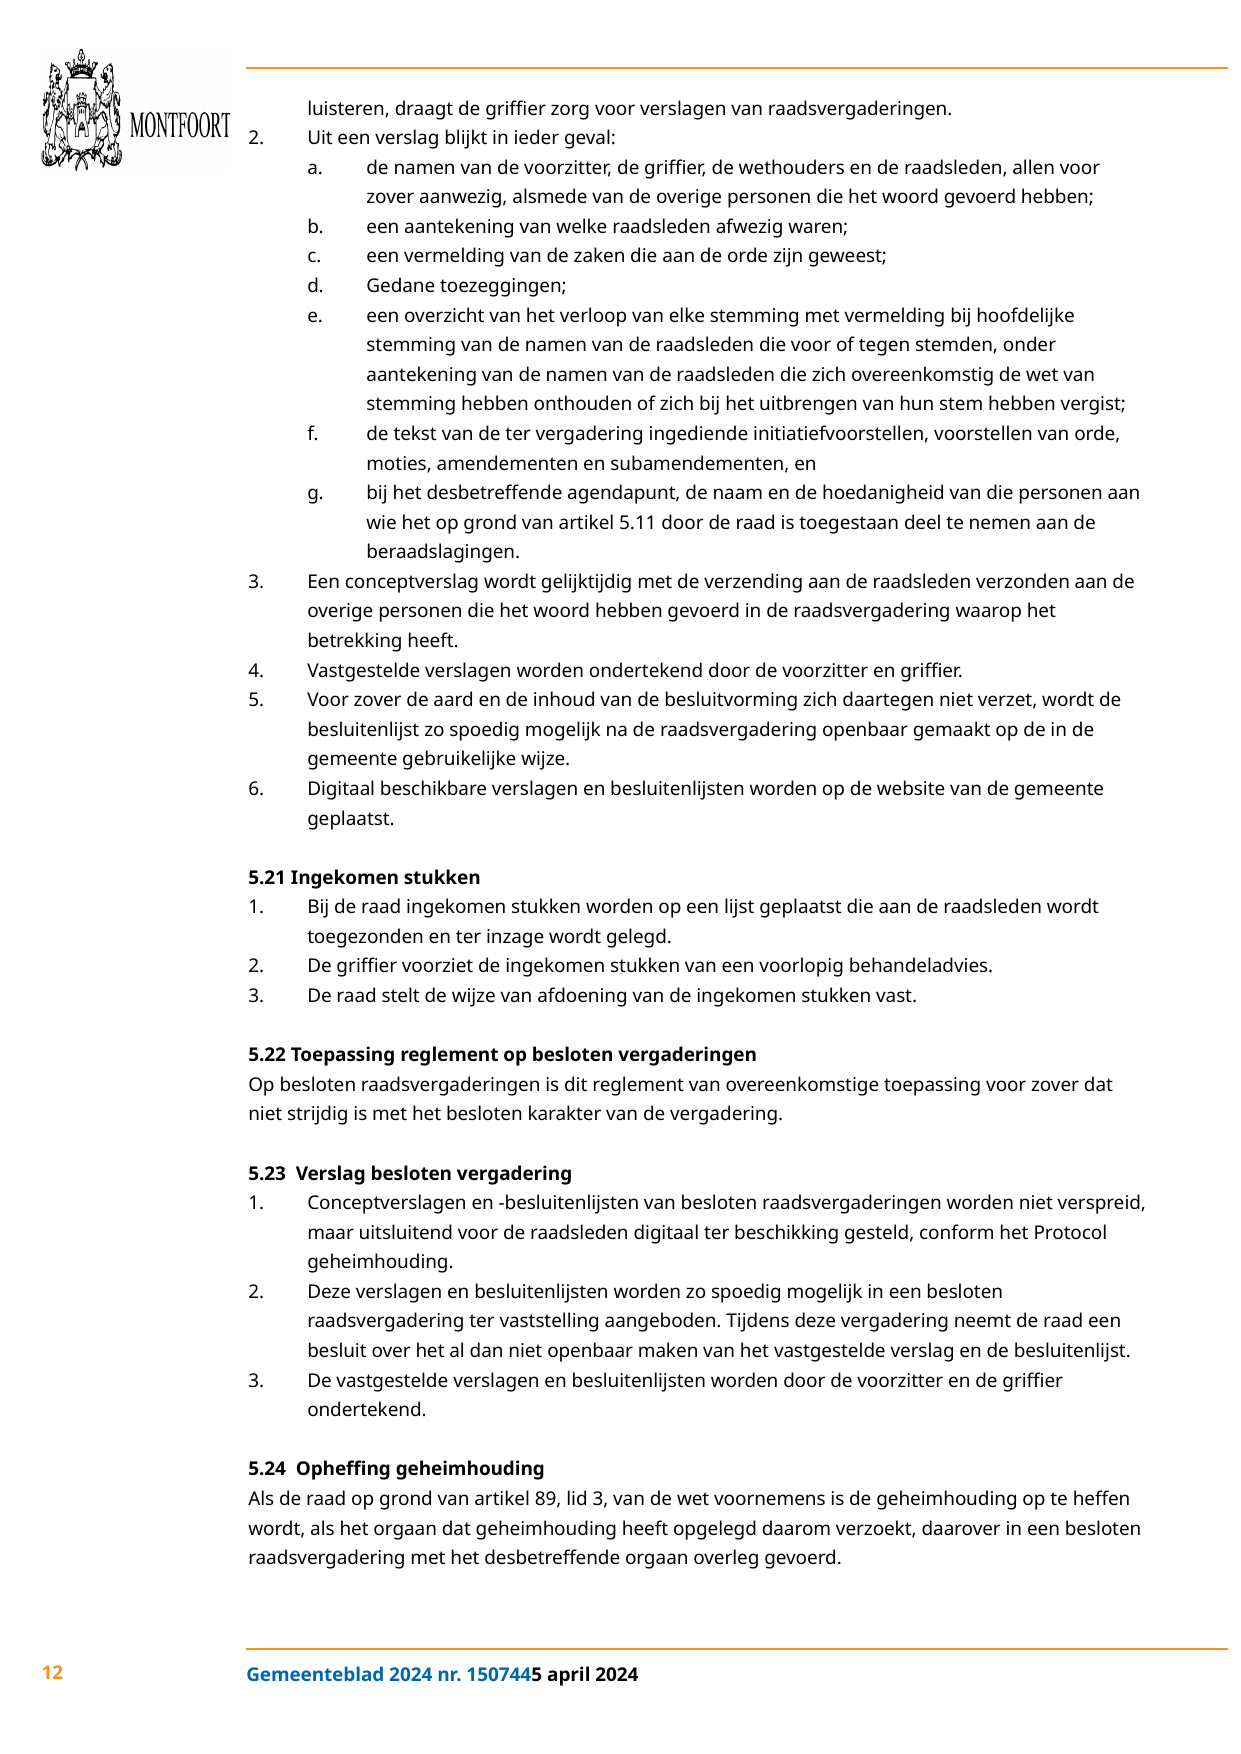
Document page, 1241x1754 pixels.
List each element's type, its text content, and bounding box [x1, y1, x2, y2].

list Gedane toezeggingen; [307, 272, 1152, 298]
text Op besloten raadsvergaderingen is dit reglement van overeenkomstige toepassing voor zover dat niet strijdig is met het besloten karakter van de vergadering. [248, 1071, 1152, 1126]
list een vermelding van de zaken die aan de orde zijn geweest; [307, 243, 1152, 268]
text 5.23 Verslag besloten vergadering [248, 1160, 1152, 1186]
list luisteren, draagt de griffier zorg voor verslagen van raadsvergaderingen. [248, 95, 1152, 121]
list de tekst van de ter vergadering ingediende initiatiefvoorstellen, voorstellen van orde, moties, amendementen en subamendementen, en [307, 420, 1152, 476]
list Conceptverslagen en -besluitenlijsten van besloten raadsvergaderingen worden niet verspreid, maar uitsluitend voor de raadsleden digitaal ter beschikking gesteld, conform het Protocol geheimhouding. [248, 1189, 1152, 1274]
text Als de raad op grond van artikel 89, lid 3, van de wet voornemens is de geheimhouding op te heffen wordt, als het orgaan dat geheimhouding heeft opgelegd daarom verzoekt, daarover in een besloten raadsvergadering met het desbetreffende orgaan overleg gevoerd. [248, 1485, 1152, 1570]
list Digitaal beschikbare verslagen en besluitenlijsten worden op de website van de gemeente geplaatst. [248, 775, 1152, 831]
list Deze verslagen en besluitenlijsten worden zo spoedig mogelijk in een besloten raadsvergadering ter vaststelling aangeboden. Tijdens deze vergadering neemt de raad een besluit over het al dan niet openbaar maken van het vastgestelde verslag en de besluitenlijst. [248, 1278, 1152, 1363]
list een overzicht van het verloop van elke stemming met vermelding bij hoofdelijke stemming van de namen van de raadsleden die voor of tegen stemden, onder aantekening van de namen van de raadsleden die zich overeenkomstig de wet van stemming hebben onthouden of zich bij het uitbrengen van hun stem hebben vergist; [307, 302, 1152, 416]
list De griffier voorziet de ingekomen stukken van een voorlopig behandeladvies. [248, 953, 1152, 978]
text 5.21 Ingekomen stukken [248, 864, 1152, 890]
picture [41, 47, 231, 172]
list Een conceptverslag wordt gelijktijdig met de verzending aan de raadsleden verzonden aan de overige personen die het woord hebben gevoerd in de raadsvergadering waarop het betrekking heeft. [248, 568, 1152, 653]
list de namen van de voorzitter, de griffier, de wethouders en de raadsleden, allen voor zover aanwezig, alsmede van de overige personen die het woord gevoerd hebben; [307, 154, 1152, 209]
list bij het desbetreffende agendapunt, de naam en de hoedanigheid van die personen aan wie het op grond van artikel 5.11 door de raad is toegestaan deel te nemen aan de beraadslagingen. [307, 479, 1152, 564]
list Voor zover de aard en de inhoud van de besluitvorming zich daartegen niet verzet, wordt de besluitenlijst zo spoedig mogelijk na de raadsvergadering openbaar gemaakt op de in de gemeente gebruikelijke wijze. [248, 686, 1152, 771]
list Bij de raad ingekomen stukken worden op een lijst geplaatst die aan de raadsleden wordt toegezonden en ter inzage wordt gelegd. [248, 893, 1152, 949]
list Vastgestelde verslagen worden ondertekend door de voorzitter en griffier. [248, 657, 1152, 683]
list Uit een verslag blijkt in ieder geval: [248, 124, 1152, 150]
list De vastgestelde verslagen en besluitenlijsten worden door de voorzitter en de griffier ondertekend. [248, 1367, 1152, 1422]
list een aantekening van welke raadsleden afwezig waren; [307, 213, 1152, 239]
list De raad stelt de wijze van afdoening van de ingekomen stukken vast. [248, 982, 1152, 1008]
text 5.22 Toepassing reglement op besloten vergaderingen [248, 1041, 1152, 1067]
text 5.24 Opheffing geheimhouding [248, 1456, 1152, 1481]
